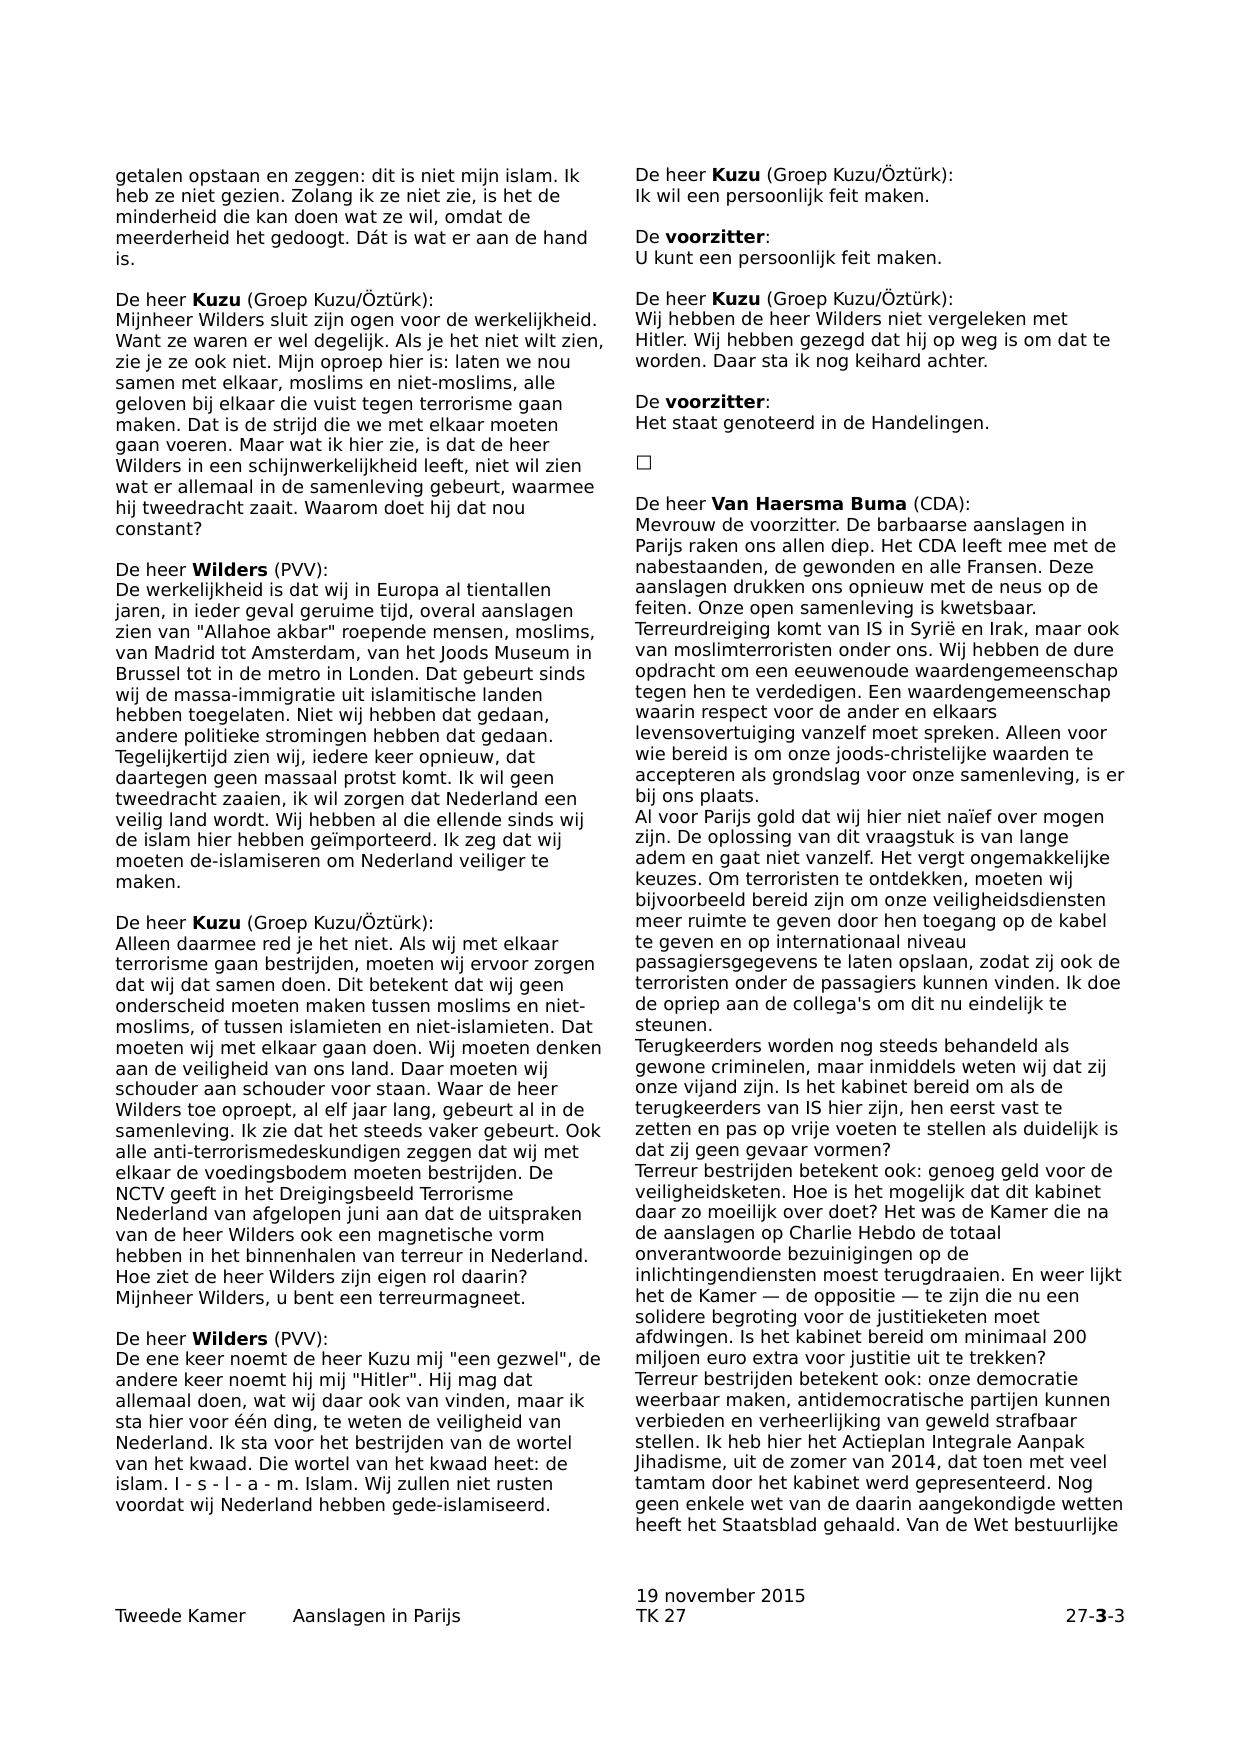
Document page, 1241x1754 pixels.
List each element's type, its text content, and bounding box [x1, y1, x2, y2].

text U kunt een persoonlijk feit maken. [635, 248, 1125, 268]
text Ik wil een persoonlijk feit maken. [635, 186, 1125, 207]
text De heer Wilders (PVV): [115, 559, 605, 580]
text Wij hebben de heer Wilders niet vergeleken met Hitler. Wij hebben gezegd dat hij op weg is om dat te worden. Daar sta ik nog keihard achter. [635, 309, 1125, 372]
text Terreur bestrijden betekent ook: genoeg geld voor de veiligheidsketen. Hoe is het mogelijk dat dit kabinet daar zo moeilijk over doet? Het was de Kamer die na de aanslagen op Charlie Hebdo de totaal onverantwoorde bezuinigingen op de inlichtingendiensten moest terugdraaien. En weer lijkt het de Kamer — de oppositie — te zijn die nu een solidere begroting voor de justitieketen moet afdwingen. Is het kabinet bereid om minimaal 200 miljoen euro extra voor justitie uit te trekken? [635, 1161, 1125, 1369]
text De heer Kuzu (Groep Kuzu/Öztürk): [115, 913, 605, 933]
text Mevrouw de voorzitter. De barbaarse aanslagen in Parijs raken ons allen diep. Het CDA leeft mee met de nabestaanden, de gewonden en alle Fransen. Deze aanslagen drukken ons opnieuw met de neus op de feiten. Onze open samenleving is kwetsbaar. Terreurdreiging komt van IS in Syrië en Irak, maar ook van moslimterroristen onder ons. Wij hebben de dure opdracht om een eeuwenoude waardengemeenschap tegen hen te verdedigen. Een waardengemeenschap waarin respect voor de ander en elkaars levensovertuiging vanzelf moet spreken. Alleen voor wie bereid is om onze joods-christelijke waarden te accepteren als grondslag voor onze samenleving, is er bij ons plaats. [635, 515, 1125, 806]
text De heer Kuzu (Groep Kuzu/Öztürk): [635, 165, 1125, 186]
text De heer Van Haersma Buma (CDA): [635, 494, 1125, 515]
text ⬜ [635, 453, 1125, 474]
text De voorzitter: [635, 227, 1125, 248]
text Het staat genoteerd in de Handelingen. [635, 412, 1125, 433]
text De ene keer noemt de heer Kuzu mij "een gezwel", de andere keer noemt hij mij "Hitler". Hij mag dat allemaal doen, wat wij daar ook van vinden, maar ik sta hier voor één ding, te weten de veiligheid van Nederland. Ik sta voor het bestrijden van de wortel van het kwaad. Die wortel van het kwaad heet: de islam. I - s - l - a - m. Islam. Wij zullen niet rusten voordat wij Nederland hebben gede-islamiseerd. [115, 1349, 605, 1516]
text Al voor Parijs gold dat wij hier niet naïef over mogen zijn. De oplossing van dit vraagstuk is van lange adem en gaat niet vanzelf. Het vergt ongemakkelijke keuzes. Om terroristen te ontdekken, moeten wij bijvoorbeeld bereid zijn om onze veiligheidsdiensten meer ruimte te geven door hen toegang op de kabel te geven en op internationaal niveau passagiersgegevens te laten opslaan, zodat zij ook de terroristen onder de passagiers kunnen vinden. Ik doe de opriep aan de collega's om dit nu eindelijk te steunen. [635, 806, 1125, 1036]
text De heer Wilders (PVV): [115, 1328, 605, 1349]
text De heer Kuzu (Groep Kuzu/Öztürk): [635, 288, 1125, 309]
text De voorzitter: [635, 392, 1125, 412]
text Terreur bestrijden betekent ook: onze democratie weerbaar maken, antidemocratische partijen kunnen verbieden en verheerlijking van geweld strafbaar stellen. Ik heb hier het Actieplan Integrale Aanpak Jihadisme, uit de zomer van 2014, dat toen met veel tamtam door het kabinet werd gepresenteerd. Nog geen enkele wet van de daarin aangekondigde wetten heeft het Staatsblad gehaald. Van de Wet bestuurlijke [635, 1369, 1125, 1536]
text Alleen daarmee red je het niet. Als wij met elkaar terrorisme gaan bestrijden, moeten wij ervoor zorgen dat wij dat samen doen. Dit betekent dat wij geen onderscheid moeten maken tussen moslims en niet-moslims, of tussen islamieten en niet-islamieten. Dat moeten wij met elkaar gaan doen. Wij moeten denken aan de veiligheid van ons land. Daar moeten wij schouder aan schouder voor staan. Waar de heer Wilders toe oproept, al elf jaar lang, gebeurt al in de samenleving. Ik zie dat het steeds vaker gebeurt. Ook alle anti-terrorismedeskundigen zeggen dat wij met elkaar de voedingsbodem moeten bestrijden. De NCTV geeft in het Dreigingsbeeld Terrorisme Nederland van afgelopen juni aan dat de uitspraken van de heer Wilders ook een magnetische vorm hebben in het binnenhalen van terreur in Nederland. Hoe ziet de heer Wilders zijn eigen rol daarin? Mijnheer Wilders, u bent een terreurmagneet. [115, 933, 605, 1308]
text De heer Kuzu (Groep Kuzu/Öztürk): [115, 289, 605, 310]
text getalen opstaan en zeggen: dit is niet mijn islam. Ik heb ze niet gezien. Zolang ik ze niet zie, is het de minderheid die kan doen wat ze wil, omdat de meerderheid het gedoogt. Dát is wat er aan de hand is. [115, 165, 605, 269]
text De werkelijkheid is dat wij in Europa al tientallen jaren, in ieder geval geruime tijd, overal aanslagen zien van "Allahoe akbar" roepende mensen, moslims, van Madrid tot Amsterdam, van het Joods Museum in Brussel tot in de metro in Londen. Dat gebeurt sinds wij de massa-immigratie uit islamitische landen hebben toegelaten. Niet wij hebben dat gedaan, andere politieke stromingen hebben dat gedaan. Tegelijkertijd zien wij, iedere keer opnieuw, dat daartegen geen massaal protst komt. Ik wil geen tweedracht zaaien, ik wil zorgen dat Nederland een veilig land wordt. Wij hebben al die ellende sinds wij de islam hier hebben geïmporteerd. Ik zeg dat wij moeten de-islamiseren om Nederland veiliger te maken. [115, 580, 605, 893]
text Mijnheer Wilders sluit zijn ogen voor de werkelijkheid. Want ze waren er wel degelijk. Als je het niet wilt zien, zie je ze ook niet. Mijn oproep hier is: laten we nou samen met elkaar, moslims en niet-moslims, alle geloven bij elkaar die vuist tegen terrorisme gaan maken. Dat is de strijd die we met elkaar moeten gaan voeren. Maar wat ik hier zie, is dat de heer Wilders in een schijnwerkelijkheid leeft, niet wil zien wat er allemaal in de samenleving gebeurt, waarmee hij tweedracht zaait. Waarom doet hij dat nou constant? [115, 310, 605, 539]
text Terugkeerders worden nog steeds behandeld als gewone criminelen, maar inmiddels weten wij dat zij onze vijand zijn. Is het kabinet bereid om als de terugkeerders van IS hier zijn, hen eerst vast te zetten en pas op vrije voeten te stellen als duidelijk is dat zij geen gevaar vormen? [635, 1036, 1125, 1161]
